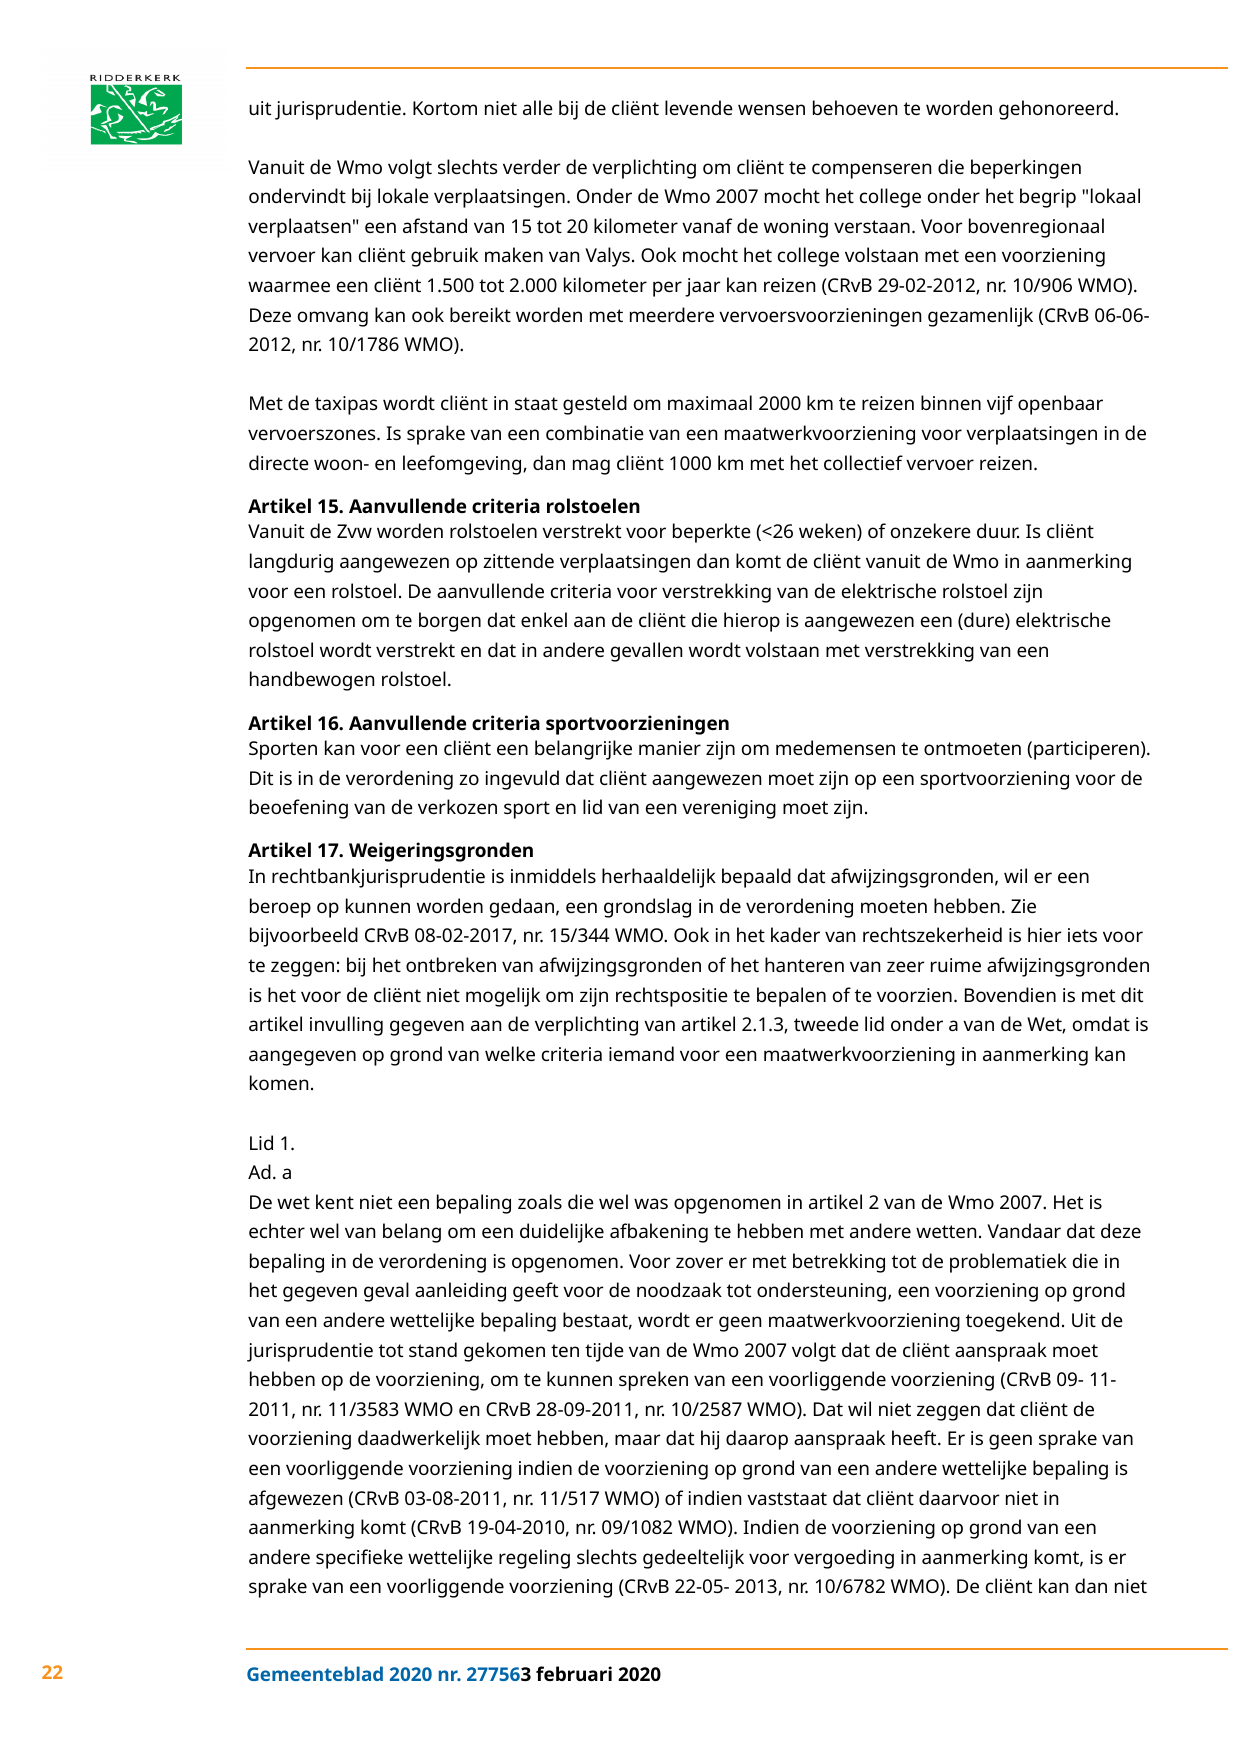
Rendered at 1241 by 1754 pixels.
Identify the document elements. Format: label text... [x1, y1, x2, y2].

picture [41, 47, 231, 172]
text Artikel 16. Aanvullende criteria sportvoorzieningen [248, 710, 1152, 735]
text De wet kent niet een bepaling zoals die wel was opgenomen in artikel 2 van de Wmo 2007. Het is echter wel van belang om een duidelijke afbakening te hebben met andere wetten. Vandaar dat deze bepaling in de verordening is opgenomen. Voor zover er met betrekking tot de problematiek die in het gegeven geval aanleiding geeft voor de noodzaak tot ondersteuning, een voorziening op grond van een andere wettelijke bepaling bestaat, wordt er geen maatwerkvoorziening toegekend. Uit de jurisprudentie tot stand gekomen ten tijde van de Wmo 2007 volgt dat de cliënt aanspraak moet hebben op de voorziening, om te kunnen spreken van een voorliggende voorziening (CRvB 09‐ 11‐2011, nr. 11/3583 WMO en CRvB 28‐09‐2011, nr. 10/2587 WMO). Dat wil niet zeggen dat cliënt de voorziening daadwerkelijk moet hebben, maar dat hij daarop aanspraak heeft. Er is geen sprake van een voorliggende voorziening indien de voorziening op grond van een andere wettelijke bepaling is afgewezen (CRvB 03‐08‐2011, nr. 11/517 WMO) of indien vaststaat dat cliënt daarvoor niet in aanmerking komt (CRvB 19‐04‐2010, nr. 09/1082 WMO). Indien de voorziening op grond van een andere specifieke wettelijke regeling slechts gedeeltelijk voor vergoeding in aanmerking komt, is er sprake van een voorliggende voorziening (CRvB 22‐05‐ 2013, nr. 10/6782 WMO). De cliënt kan dan niet [248, 1189, 1152, 1599]
text Artikel 15. Aanvullende criteria rolstoelen [248, 493, 1152, 519]
text Vanuit de Wmo volgt slechts verder de verplichting om cliënt te compenseren die beperkingen ondervindt bij lokale verplaatsingen. Onder de Wmo 2007 mocht het college onder het begrip "lokaal verplaatsen" een afstand van 15 tot 20 kilometer vanaf de woning verstaan. Voor bovenregionaal vervoer kan cliënt gebruik maken van Valys. Ook mocht het college volstaan met een voorziening waarmee een cliënt 1.500 tot 2.000 kilometer per jaar kan reizen (CRvB 29-02-2012, nr. 10/906 WMO). Deze omvang kan ook bereikt worden met meerdere vervoersvoorzieningen gezamenlijk (CRvB 06-06-2012, nr. 10/1786 WMO). [248, 154, 1152, 357]
text In rechtbankjurisprudentie is inmiddels herhaaldelijk bepaald dat afwijzingsgronden, wil er een beroep op kunnen worden gedaan, een grondslag in de verordening moeten hebben. Zie bijvoorbeeld CRvB 08-02-2017, nr. 15/344 WMO. Ook in het kader van rechtszekerheid is hier iets voor te zeggen: bij het ontbreken van afwijzingsgronden of het hanteren van zeer ruime afwijzingsgronden is het voor de cliënt niet mogelijk om zijn rechtspositie te bepalen of te voorzien. Bovendien is met dit artikel invulling gegeven aan de verplichting van artikel 2.1.3, tweede lid onder a van de Wet, omdat is aangegeven op grond van welke criteria iemand voor een maatwerkvoorziening in aanmerking kan komen. [248, 863, 1152, 1096]
text Lid 1. [248, 1130, 1152, 1155]
text uit jurisprudentie. Kortom niet alle bij de cliënt levende wensen behoeven te worden gehonoreerd. [248, 95, 1152, 121]
text Ad. a [248, 1159, 1152, 1185]
text Sporten kan voor een cliënt een belangrijke manier zijn om medemensen te ontmoeten (participeren). Dit is in de verordening zo ingevuld dat cliënt aangewezen moet zijn op een sportvoorziening voor de beoefening van de verkozen sport en lid van een vereniging moet zijn. [248, 735, 1152, 820]
text Artikel 17. Weigeringsgronden [248, 838, 1152, 863]
text Vanuit de Zvw worden rolstoelen verstrekt voor beperkte (<26 weken) of onzekere duur. Is cliënt langdurig aangewezen op zittende verplaatsingen dan komt de cliënt vanuit de Wmo in aanmerking voor een rolstoel. De aanvullende criteria voor verstrekking van de elektrische rolstoel zijn opgenomen om te borgen dat enkel aan de cliënt die hierop is aangewezen een (dure) elektrische rolstoel wordt verstrekt en dat in andere gevallen wordt volstaan met verstrekking van een handbewogen rolstoel. [248, 519, 1152, 692]
text Met de taxipas wordt cliënt in staat gesteld om maximaal 2000 km te reizen binnen vijf openbaar vervoerszones. Is sprake van een combinatie van een maatwerkvoorziening voor verplaatsingen in de directe woon- en leefomgeving, dan mag cliënt 1000 km met het collectief vervoer reizen. [248, 391, 1152, 476]
